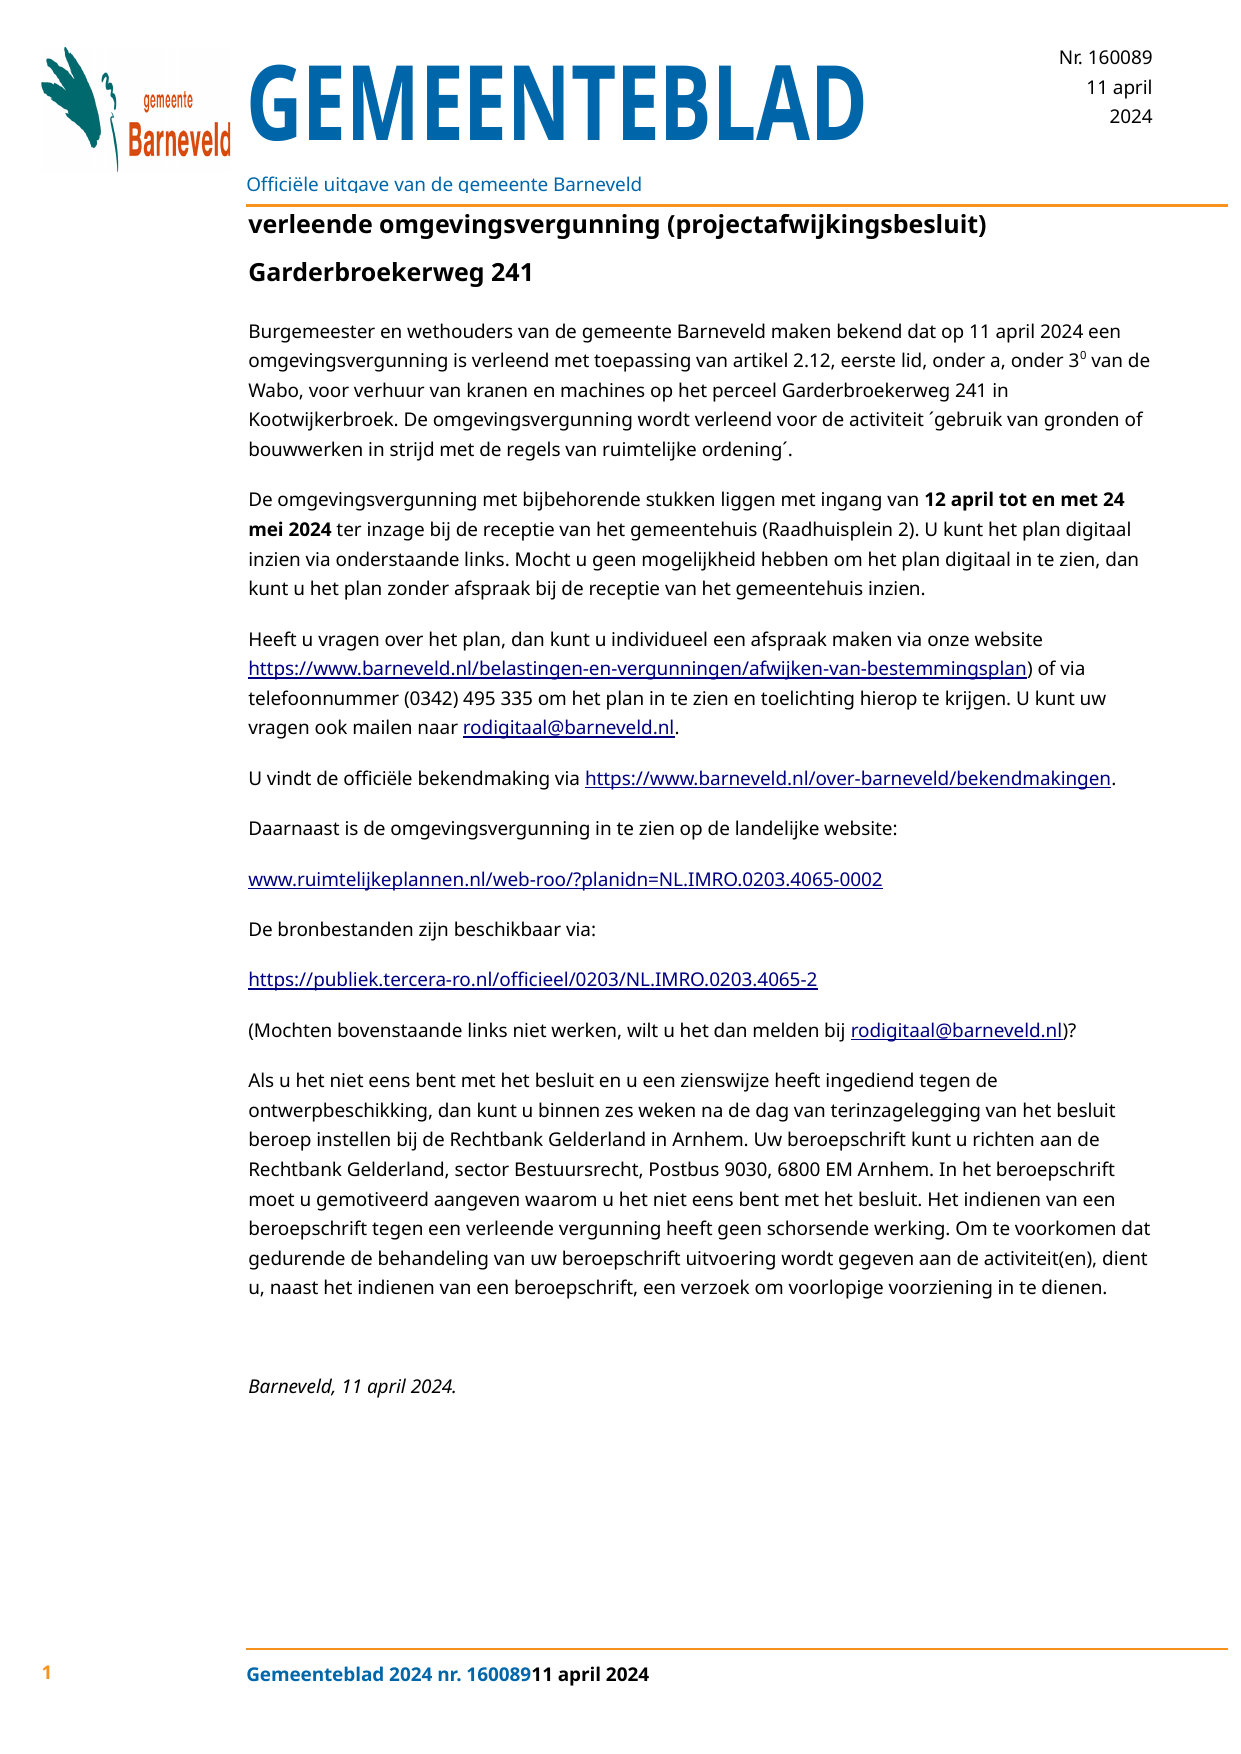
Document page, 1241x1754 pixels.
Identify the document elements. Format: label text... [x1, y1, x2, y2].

text https://publiek.tercera-ro.nl/officieel/0203/NL.IMRO.0203.4065-2 [248, 967, 1152, 992]
text Daarnaast is de omgevingsvergunning in te zien op de landelijke website: [248, 815, 1152, 841]
text De omgevingsvergunning met bijbehorende stukken liggen met ingang van 12 april tot en met 24 mei 2024 ter inzage bij de receptie van het gemeentehuis (Raadhuisplein 2). U kunt het plan digitaal inzien via onderstaande links. Mocht u geen mogelijkheid hebben om het plan digitaal in te zien, dan kunt u het plan zonder afspraak bij de receptie van het gemeentehuis inzien. [248, 487, 1152, 601]
text De bronbestanden zijn beschikbaar via: [248, 916, 1152, 942]
text Barneveld, 11 april 2024. [248, 1373, 1152, 1398]
text Als u het niet eens bent met het besluit en u een zienswijze heeft ingediend tegen de ontwerpbeschikking, dan kunt u binnen zes weken na de dag van terinzagelegging van het besluit beroep instellen bij de Rechtbank Gelderland in Arnhem. Uw beroepschrift kunt u richten aan de Rechtbank Gelderland, sector Bestuursrecht, Postbus 9030, 6800 EM Arnhem. In het beroepschrift moet u gemotiveerd aangeven waarom u het niet eens bent met het besluit. Het indienen van een beroepschrift tegen een verleende vergunning heeft geen schorsende werking. Om te voorkomen dat gedurende de behandeling van uw beroepschrift uitvoering wordt gegeven aan de activiteit(en), dient u, naast het indienen van een beroepschrift, een verzoek om voorlopige voorziening in te dienen. [248, 1067, 1152, 1300]
text verleende omgevingsvergunning (projectafwijkingsbesluit) Garderbroekerweg 241 [248, 207, 1152, 288]
picture [41, 47, 231, 172]
text Heeft u vragen over het plan, dan kunt u individueel een afspraak maken via onze website https://www.barneveld.nl/belastingen-en-vergunningen/afwijken-van-bestemmingsplan) of via telefoonnummer (0342) 495 335 om het plan in te zien en toelichting hierop te krijgen. U kunt uw vragen ook mailen naar rodigitaal@barneveld.nl. [248, 626, 1152, 740]
text U vindt de officiële bekendmaking via https://www.barneveld.nl/over-barneveld/bekendmakingen. [248, 765, 1152, 791]
text Burgemeester en wethouders van de gemeente Barneveld maken bekend dat op 11 april 2024 een omgevingsvergunning is verleend met toepassing van artikel 2.12, eerste lid, onder a, onder 30 van de Wabo, voor verhuur van kranen en machines op het perceel Garderbroekerweg 241 in Kootwijkerbroek. De omgevingsvergunning wordt verleend voor de activiteit ´gebruik van gronden of bouwwerken in strijd met de regels van ruimtelijke ordening´. [248, 318, 1152, 462]
text www.ruimtelijkeplannen.nl/web-roo/?planidn=NL.IMRO.0203.4065-0002 [248, 866, 1152, 892]
text (Mochten bovenstaande links niet werken, wilt u het dan melden bij rodigitaal@barneveld.nl)? [248, 1017, 1152, 1043]
